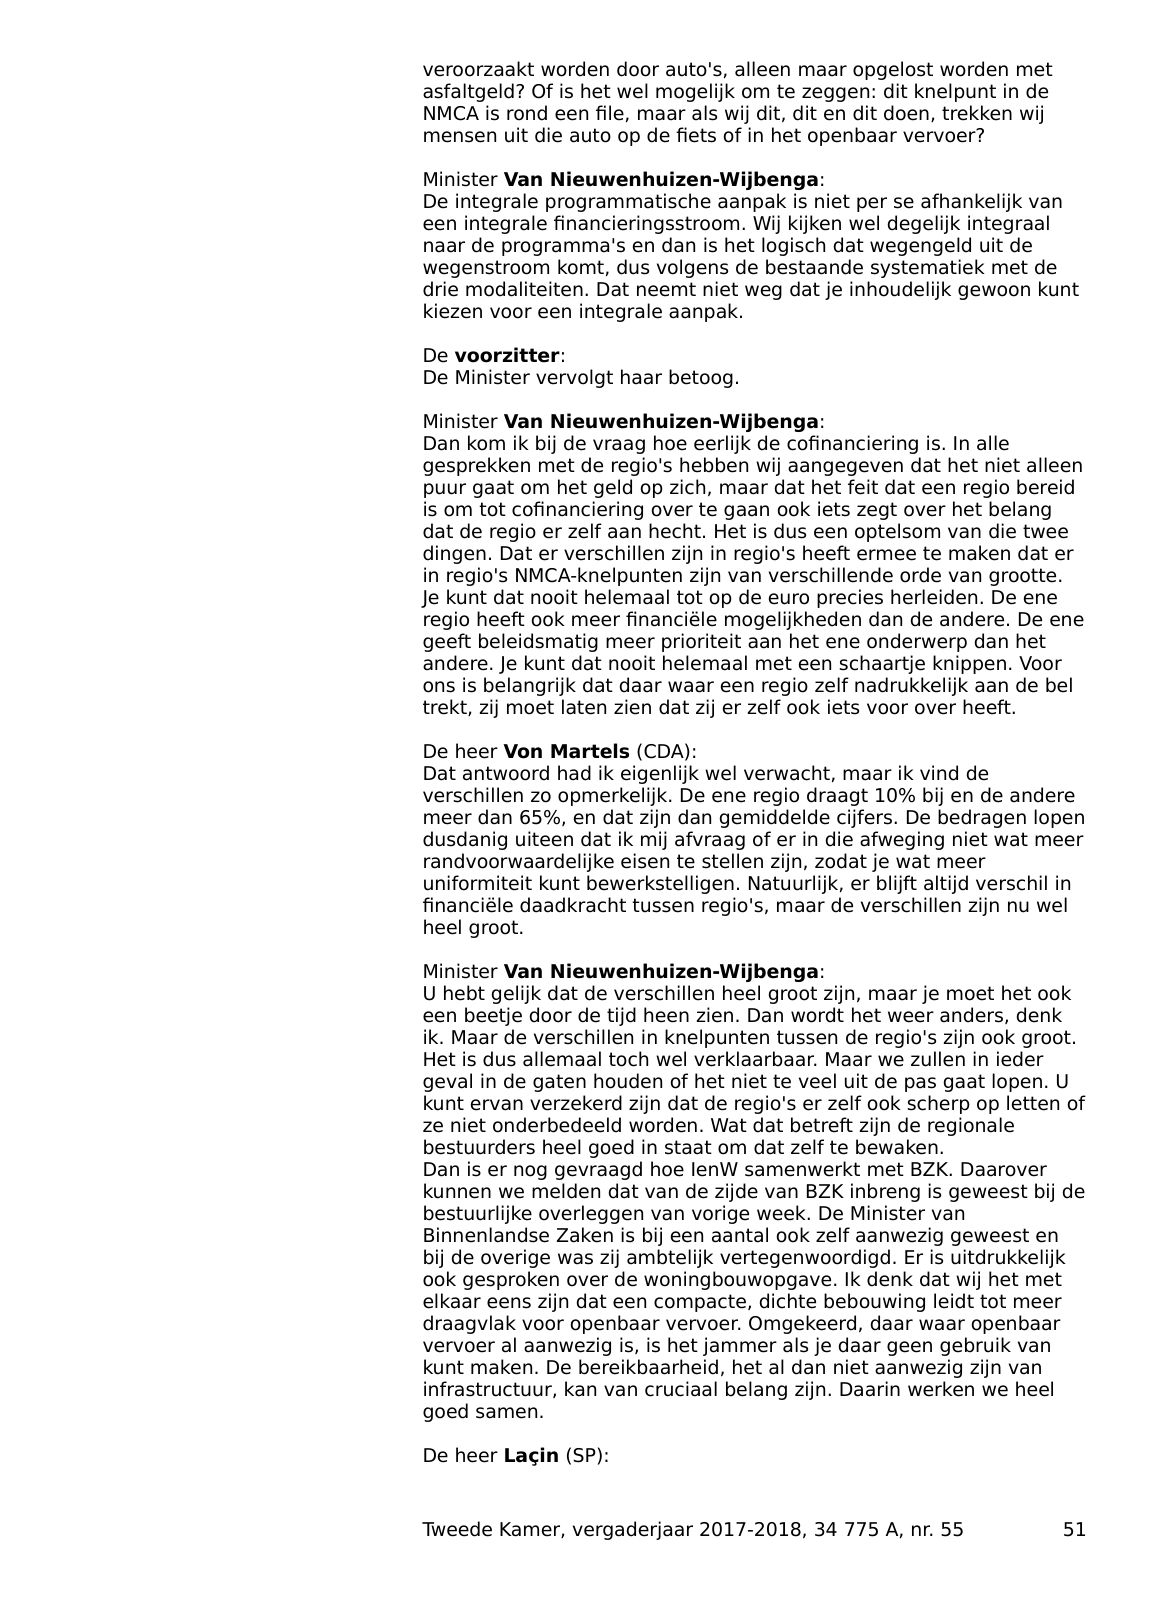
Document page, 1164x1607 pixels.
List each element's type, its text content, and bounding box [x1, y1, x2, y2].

text De voorzitter: [422, 345, 1087, 367]
text De heer Laçin (SP): [422, 1445, 1087, 1467]
text Minister Van Nieuwenhuizen-Wijbenga: [422, 411, 1087, 433]
text De integrale programmatische aanpak is niet per se afhankelijk van een integrale financieringsstroom. Wij kijken wel degelijk integraal naar de programma's en dan is het logisch dat wegengeld uit de wegenstroom komt, dus volgens de bestaande systematiek met de drie modaliteiten. Dat neemt niet weg dat je inhoudelijk gewoon kunt kiezen voor een integrale aanpak. [422, 191, 1087, 323]
text Dan is er nog gevraagd hoe IenW samenwerkt met BZK. Daarover kunnen we melden dat van de zijde van BZK inbreng is geweest bij de bestuurlijke overleggen van vorige week. De Minister van Binnenlandse Zaken is bij een aantal ook zelf aanwezig geweest en bij de overige was zij ambtelijk vertegenwoordigd. Er is uitdrukkelijk ook gesproken over de woningbouwopgave. Ik denk dat wij het met elkaar eens zijn dat een compacte, dichte bebouwing leidt tot meer draagvlak voor openbaar vervoer. Omgekeerd, daar waar openbaar vervoer al aanwezig is, is het jammer als je daar geen gebruik van kunt maken. De bereikbaarheid, het al dan niet aanwezig zijn van infrastructuur, kan van cruciaal belang zijn. Daarin werken we heel goed samen. [422, 1159, 1087, 1423]
text veroorzaakt worden door auto's, alleen maar opgelost worden met asfaltgeld? Of is het wel mogelijk om te zeggen: dit knelpunt in de NMCA is rond een file, maar als wij dit, dit en dit doen, trekken wij mensen uit die auto op de fiets of in het openbaar vervoer? [422, 59, 1087, 147]
text De Minister vervolgt haar betoog. [422, 367, 1087, 389]
text U hebt gelijk dat de verschillen heel groot zijn, maar je moet het ook een beetje door de tijd heen zien. Dan wordt het weer anders, denk ik. Maar de verschillen in knelpunten tussen de regio's zijn ook groot. Het is dus allemaal toch wel verklaarbaar. Maar we zullen in ieder geval in de gaten houden of het niet te veel uit de pas gaat lopen. U kunt ervan verzekerd zijn dat de regio's er zelf ook scherp op letten of ze niet onderbedeeld worden. Wat dat betreft zijn de regionale bestuurders heel goed in staat om dat zelf te bewaken. [422, 983, 1087, 1159]
text Minister Van Nieuwenhuizen-Wijbenga: [422, 961, 1087, 983]
text De heer Von Martels (CDA): [422, 741, 1087, 763]
text Dan kom ik bij de vraag hoe eerlijk de cofinanciering is. In alle gesprekken met de regio's hebben wij aangegeven dat het niet alleen puur gaat om het geld op zich, maar dat het feit dat een regio bereid is om tot cofinanciering over te gaan ook iets zegt over het belang dat de regio er zelf aan hecht. Het is dus een optelsom van die twee dingen. Dat er verschillen zijn in regio's heeft ermee te maken dat er in regio's NMCA-knelpunten zijn van verschillende orde van grootte. Je kunt dat nooit helemaal tot op de euro precies herleiden. De ene regio heeft ook meer financiële mogelijkheden dan de andere. De ene geeft beleidsmatig meer prioriteit aan het ene onderwerp dan het andere. Je kunt dat nooit helemaal met een schaartje knippen. Voor ons is belangrijk dat daar waar een regio zelf nadrukkelijk aan de bel trekt, zij moet laten zien dat zij er zelf ook iets voor over heeft. [422, 433, 1087, 719]
text Dat antwoord had ik eigenlijk wel verwacht, maar ik vind de verschillen zo opmerkelijk. De ene regio draagt 10% bij en de andere meer dan 65%, en dat zijn dan gemiddelde cijfers. De bedragen lopen dusdanig uiteen dat ik mij afvraag of er in die afweging niet wat meer randvoorwaardelijke eisen te stellen zijn, zodat je wat meer uniformiteit kunt bewerkstelligen. Natuurlijk, er blijft altijd verschil in financiële daadkracht tussen regio's, maar de verschillen zijn nu wel heel groot. [422, 763, 1087, 939]
text Minister Van Nieuwenhuizen-Wijbenga: [422, 169, 1087, 191]
